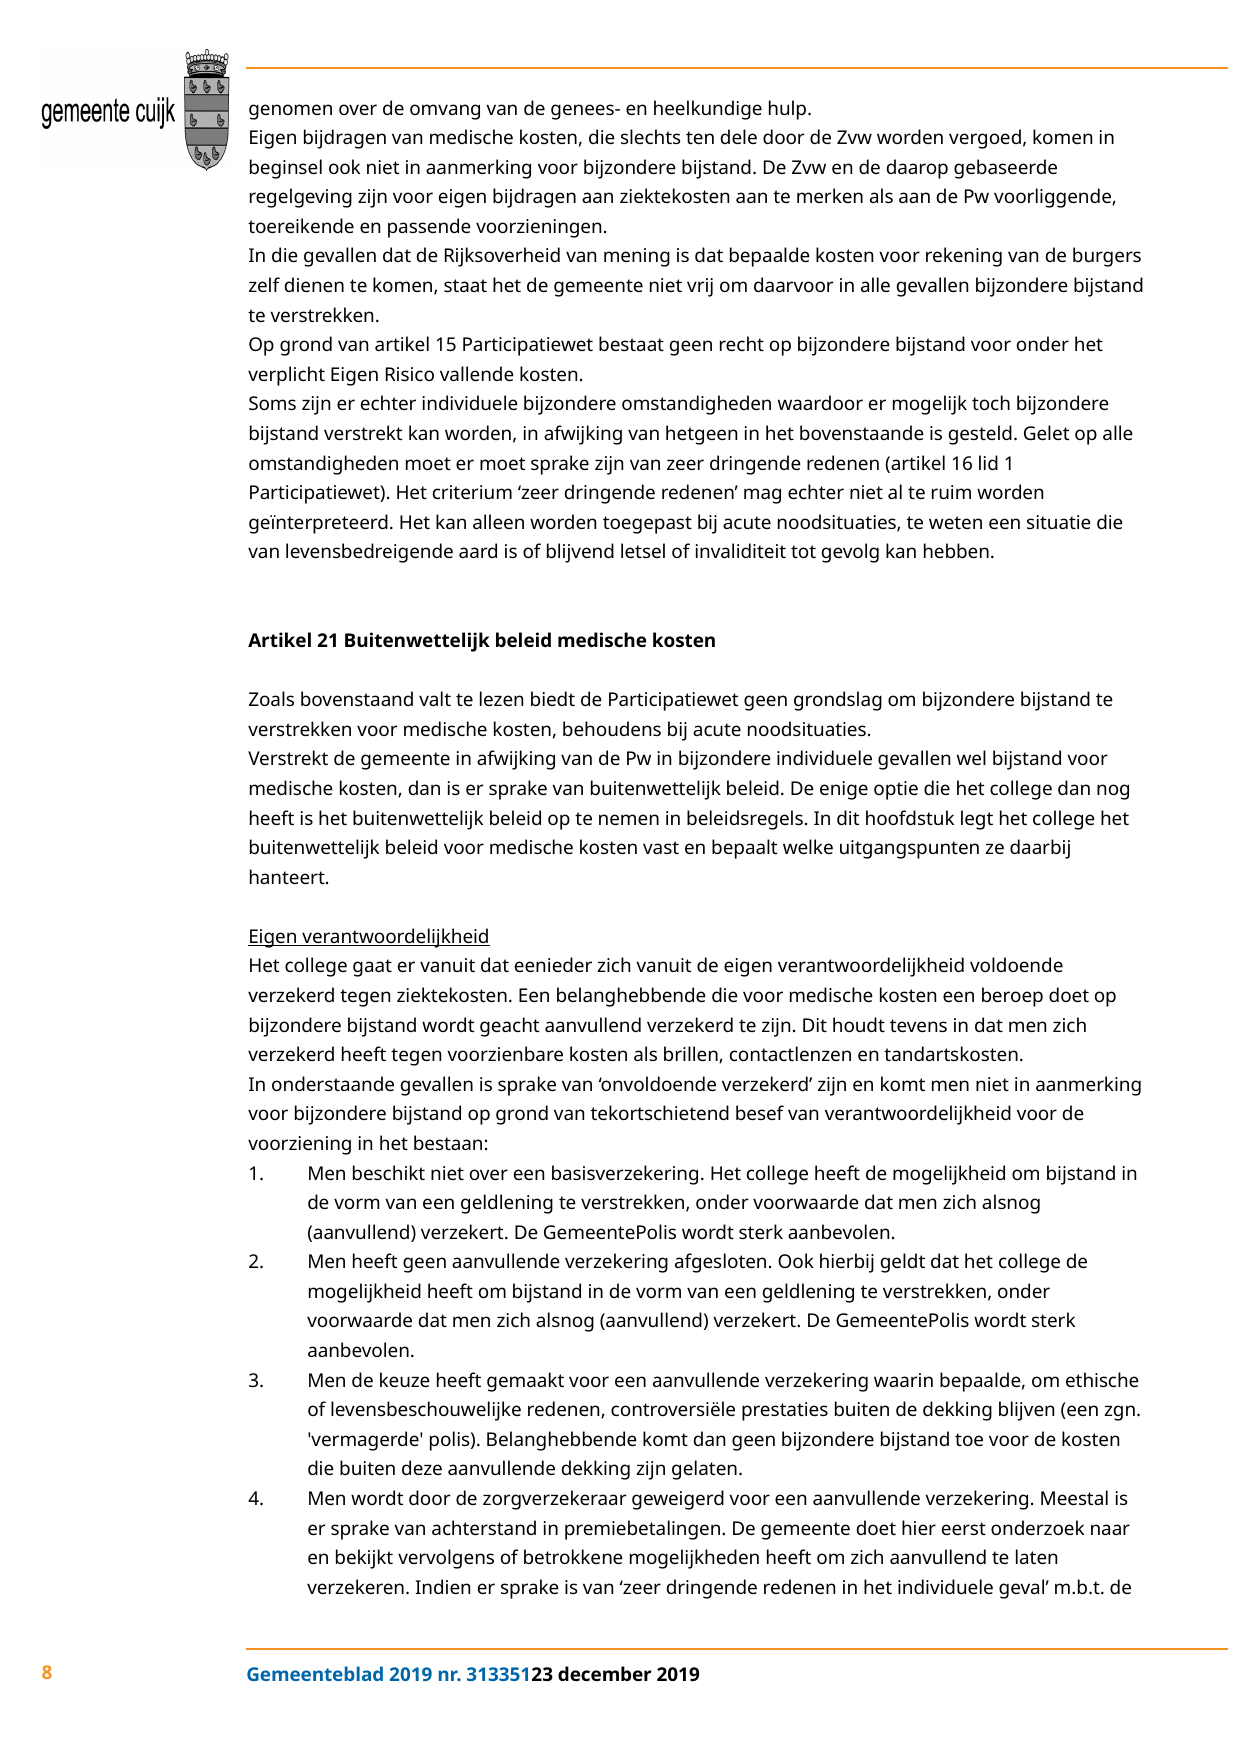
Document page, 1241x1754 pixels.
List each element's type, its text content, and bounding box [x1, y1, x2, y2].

text Op grond van artikel 15 Participatiewet bestaat geen recht op bijzondere bijstand voor onder het verplicht Eigen Risico vallende kosten. [248, 331, 1152, 387]
text Zoals bovenstaand valt te lezen biedt de Participatiewet geen grondslag om bijzondere bijstand te verstrekken voor medische kosten, behoudens bij acute noodsituaties. [248, 686, 1152, 742]
text In onderstaande gevallen is sprake van ‘onvoldoende verzekerd’ zijn en komt men niet in aanmerking voor bijzondere bijstand op grond van tekortschietend besef van verantwoordelijkheid voor de voorziening in het bestaan: [248, 1071, 1152, 1156]
text Artikel 21 Buitenwettelijk beleid medische kosten [248, 627, 1152, 653]
text Eigen verantwoordelijkheid [248, 923, 1152, 949]
text Soms zijn er echter individuele bijzondere omstandigheden waardoor er mogelijk toch bijzondere bijstand verstrekt kan worden, in afwijking van hetgeen in het bovenstaande is gesteld. Gelet op alle omstandigheden moet er moet sprake zijn van zeer dringende redenen (artikel 16 lid 1 Participatiewet). Het criterium ‘zeer dringende redenen’ mag echter niet al te ruim worden geïnterpreteerd. Het kan alleen worden toegepast bij acute noodsituaties, te weten een situatie die van levensbedreigende aard is of blijvend letsel of invaliditeit tot gevolg kan hebben. [248, 391, 1152, 564]
list Men wordt door de zorgverzekeraar geweigerd voor een aanvullende verzekering. Meestal is er sprake van achterstand in premiebetalingen. De gemeente doet hier eerst onderzoek naar en bekijkt vervolgens of betrokkene mogelijkheden heeft om zich aanvullend te laten verzekeren. Indien er sprake is van ‘zeer dringende redenen in het individuele geval’ m.b.t. de [248, 1485, 1152, 1600]
list Men heeft geen aanvullende verzekering afgesloten. Ook hierbij geldt dat het college de mogelijkheid heeft om bijstand in de vorm van een geldlening te verstrekken, onder voorwaarde dat men zich alsnog (aanvullend) verzekert. De GemeentePolis wordt sterk aanbevolen. [248, 1248, 1152, 1363]
text Eigen bijdragen van medische kosten, die slechts ten dele door de Zvw worden vergoed, komen in beginsel ook niet in aanmerking voor bijzondere bijstand. De Zvw en de daarop gebaseerde regelgeving zijn voor eigen bijdragen aan ziektekosten aan te merken als aan de Pw voorliggende, toereikende en passende voorzieningen. [248, 124, 1152, 239]
list Men beschikt niet over een basisverzekering. Het college heeft de mogelijkheid om bijstand in de vorm van een geldlening te verstrekken, onder voorwaarde dat men zich alsnog (aanvullend) verzekert. De GemeentePolis wordt sterk aanbevolen. [248, 1160, 1152, 1245]
picture [41, 47, 231, 172]
text Het college gaat er vanuit dat eenieder zich vanuit de eigen verantwoordelijkheid voldoende verzekerd tegen ziektekosten. Een belanghebbende die voor medische kosten een beroep doet op bijzondere bijstand wordt geacht aanvullend verzekerd te zijn. Dit houdt tevens in dat men zich verzekerd heeft tegen voorzienbare kosten als brillen, contactlenzen en tandartskosten. [248, 953, 1152, 1067]
text Verstrekt de gemeente in afwijking van de Pw in bijzondere individuele gevallen wel bijstand voor medische kosten, dan is er sprake van buitenwettelijk beleid. De enige optie die het college dan nog heeft is het buitenwettelijk beleid op te nemen in beleidsregels. In dit hoofdstuk legt het college het buitenwettelijk beleid voor medische kosten vast en bepaalt welke uitgangspunten ze daarbij hanteert. [248, 746, 1152, 890]
list Men de keuze heeft gemaakt voor een aanvullende verzekering waarin bepaalde, om ethische of levensbeschouwelijke redenen, controversiële prestaties buiten de dekking blijven (een zgn. 'vermagerde' polis). Belanghebbende komt dan geen bijzondere bijstand toe voor de kosten die buiten deze aanvullende dekking zijn gelaten. [248, 1367, 1152, 1481]
text In die gevallen dat de Rijksoverheid van mening is dat bepaalde kosten voor rekening van de burgers zelf dienen te komen, staat het de gemeente niet vrij om daarvoor in alle gevallen bijzondere bijstand te verstrekken. [248, 243, 1152, 328]
text genomen over de omvang van de genees- en heelkundige hulp. [248, 95, 1152, 121]
